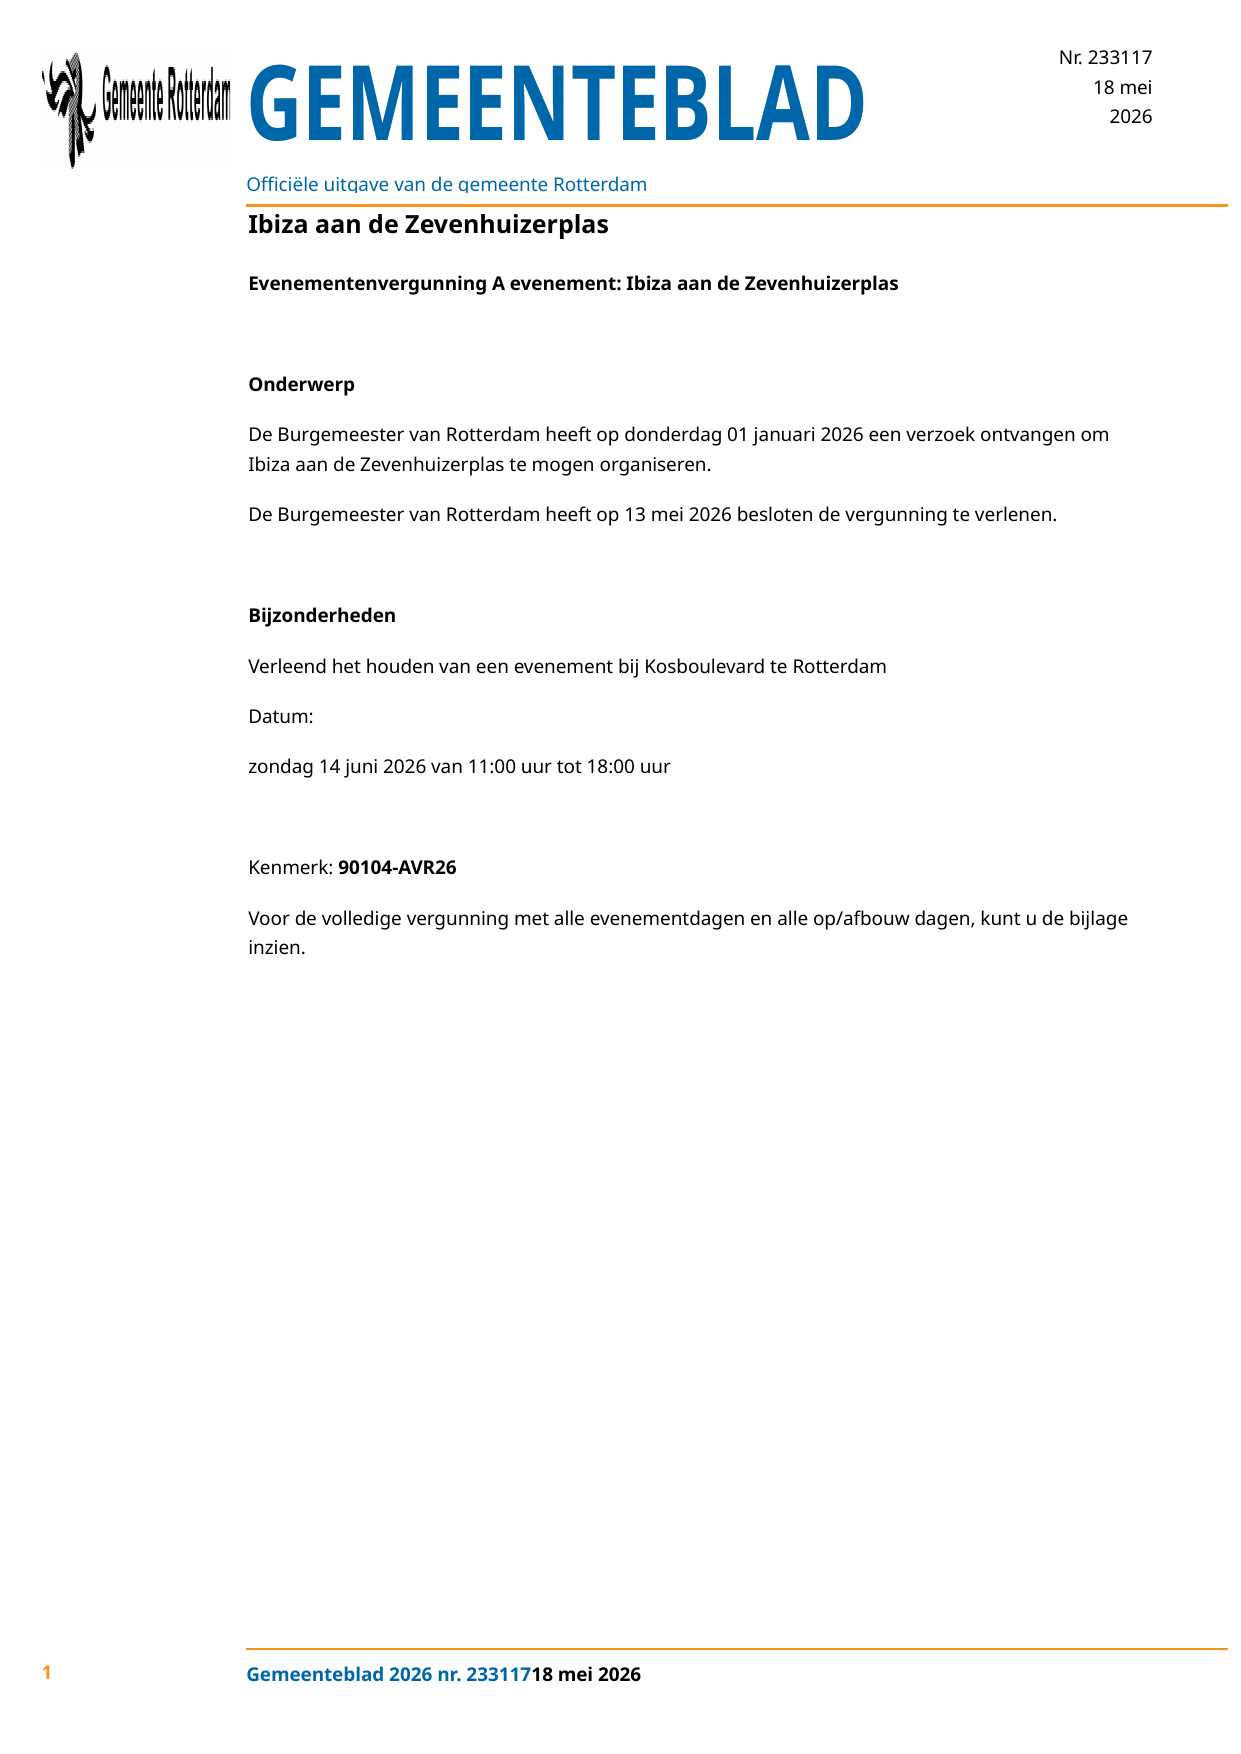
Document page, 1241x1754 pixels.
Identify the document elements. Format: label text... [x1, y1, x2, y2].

text Kenmerk: 90104-AVR26 [248, 854, 1152, 880]
text De Burgemeester van Rotterdam heeft op donderdag 01 januari 2026 een verzoek ontvangen om Ibiza aan de Zevenhuizerplas te mogen organiseren. [248, 422, 1152, 477]
text De Burgemeester van Rotterdam heeft op 13 mei 2026 besloten de vergunning te verlenen. [248, 502, 1152, 527]
text Verleend het houden van een evenement bij Kosboulevard te Rotterdam [248, 653, 1152, 678]
picture [41, 47, 231, 172]
text Datum: [248, 703, 1152, 729]
text zondag 14 juni 2026 van 11:00 uur tot 18:00 uur [248, 754, 1152, 779]
text Evenementenvergunning A evenement: Ibiza aan de Zevenhuizerplas [248, 270, 1152, 296]
text Bijzonderheden [248, 602, 1152, 628]
text Voor de volledige vergunning met alle evenementdagen en alle op/afbouw dagen, kunt u de bijlage inzien. [248, 905, 1152, 960]
text Onderwerp [248, 371, 1152, 397]
text Ibiza aan de Zevenhuizerplas [248, 207, 1152, 241]
